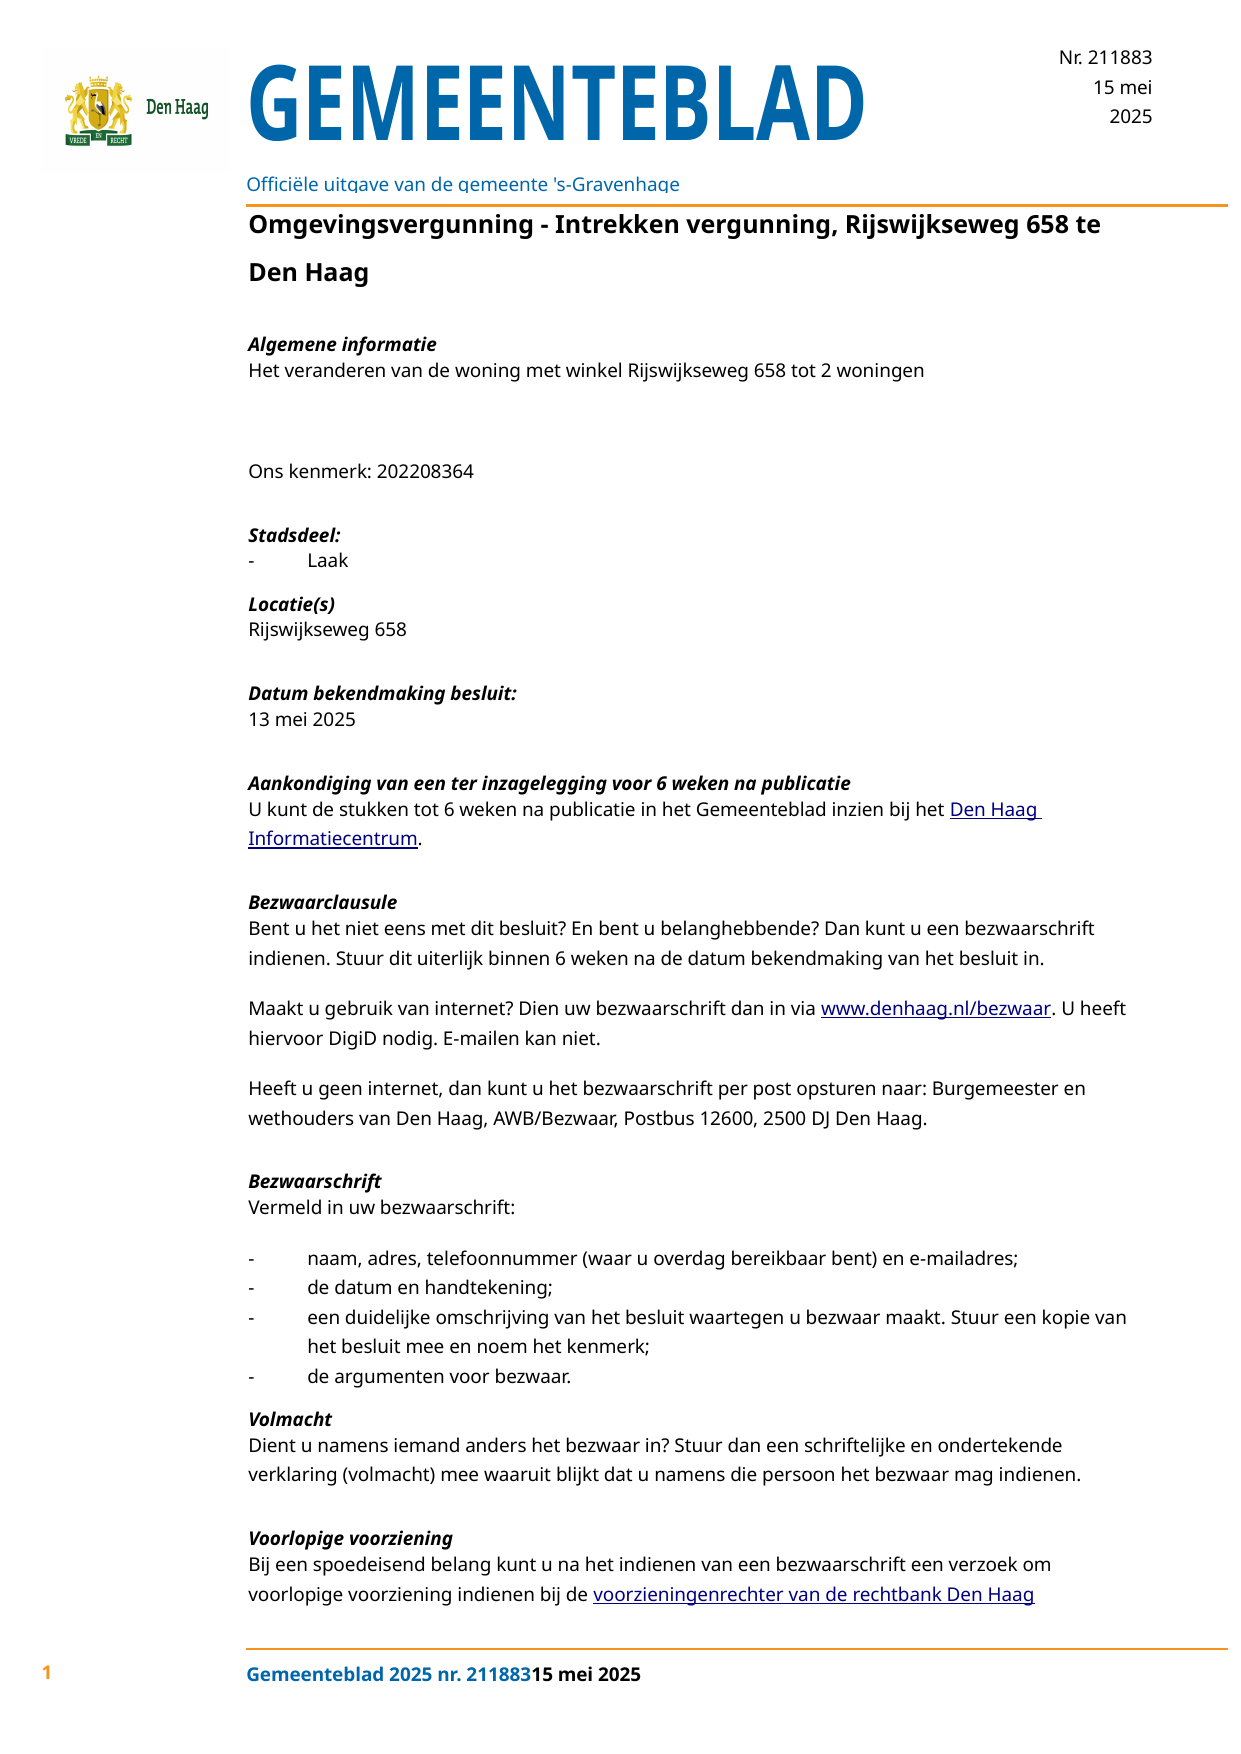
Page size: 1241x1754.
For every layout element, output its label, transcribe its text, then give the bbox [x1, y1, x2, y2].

picture [41, 47, 231, 172]
text Heeft u geen internet, dan kunt u het bezwaarschrift per post opsturen naar: Burgemeester en wethouders van Den Haag, AWB/Bezwaar, Postbus 12600, 2500 DJ Den Haag. [248, 1075, 1152, 1131]
text Locatie(s) [248, 591, 1152, 617]
list Laak [248, 548, 1152, 573]
list naam, adres, telefoonnummer (waar u overdag bereikbaar bent) en e-mailadres; [248, 1245, 1152, 1271]
text U kunt de stukken tot 6 weken na publicatie in het Gemeenteblad inzien bij het Den Haag Informatiecentrum. [248, 796, 1152, 851]
text Omgevingsvergunning - Intrekken vergunning, Rijswijkseweg 658 te Den Haag [248, 207, 1152, 288]
text Aankondiging van een ter inzagelegging voor 6 weken na publicatie [248, 770, 1152, 796]
text Bent u het niet eens met dit besluit? En bent u belanghebbende? Dan kunt u een bezwaarschrift indienen. Stuur dit uiterlijk binnen 6 weken na de datum bekendmaking van het besluit in. [248, 915, 1152, 971]
text Rijswijkseweg 658 [248, 617, 1152, 642]
text Volmacht [248, 1406, 1152, 1432]
text 13 mei 2025 [248, 706, 1152, 732]
list de argumenten voor bezwaar. [248, 1363, 1152, 1389]
list de datum en handtekening; [248, 1274, 1152, 1300]
text Bij een spoedeisend belang kunt u na het indienen van een bezwaarschrift een verzoek om voorlopige voorziening indienen bij de voorzieningenrechter van de rechtbank Den Haag [248, 1551, 1152, 1607]
text Stadsdeel: [248, 522, 1152, 548]
text Maakt u gebruik van internet? Dien uw bezwaarschrift dan in via www.denhaag.nl/bezwaar. U heeft hiervoor DigiD nodig. E-mailen kan niet. [248, 995, 1152, 1051]
text Ons kenmerk: 202208364 [248, 458, 1152, 484]
text Dient u namens iemand anders het bezwaar in? Stuur dan een schriftelijke en ondertekende verklaring (volmacht) mee waaruit blijkt dat u namens die persoon het bezwaar mag indienen. [248, 1432, 1152, 1487]
text Vermeld in uw bezwaarschrift: [248, 1194, 1152, 1220]
text Het veranderen van de woning met winkel Rijswijkseweg 658 tot 2 woningen [248, 357, 1152, 383]
text Voorlopige voorziening [248, 1526, 1152, 1551]
text Bezwaarclausule [248, 889, 1152, 915]
text Algemene informatie [248, 331, 1152, 357]
text Datum bekendmaking besluit: [248, 681, 1152, 706]
list een duidelijke omschrijving van het besluit waartegen u bezwaar maakt. Stuur een kopie van het besluit mee en noem het kenmerk; [248, 1304, 1152, 1359]
text Bezwaarschrift [248, 1169, 1152, 1194]
